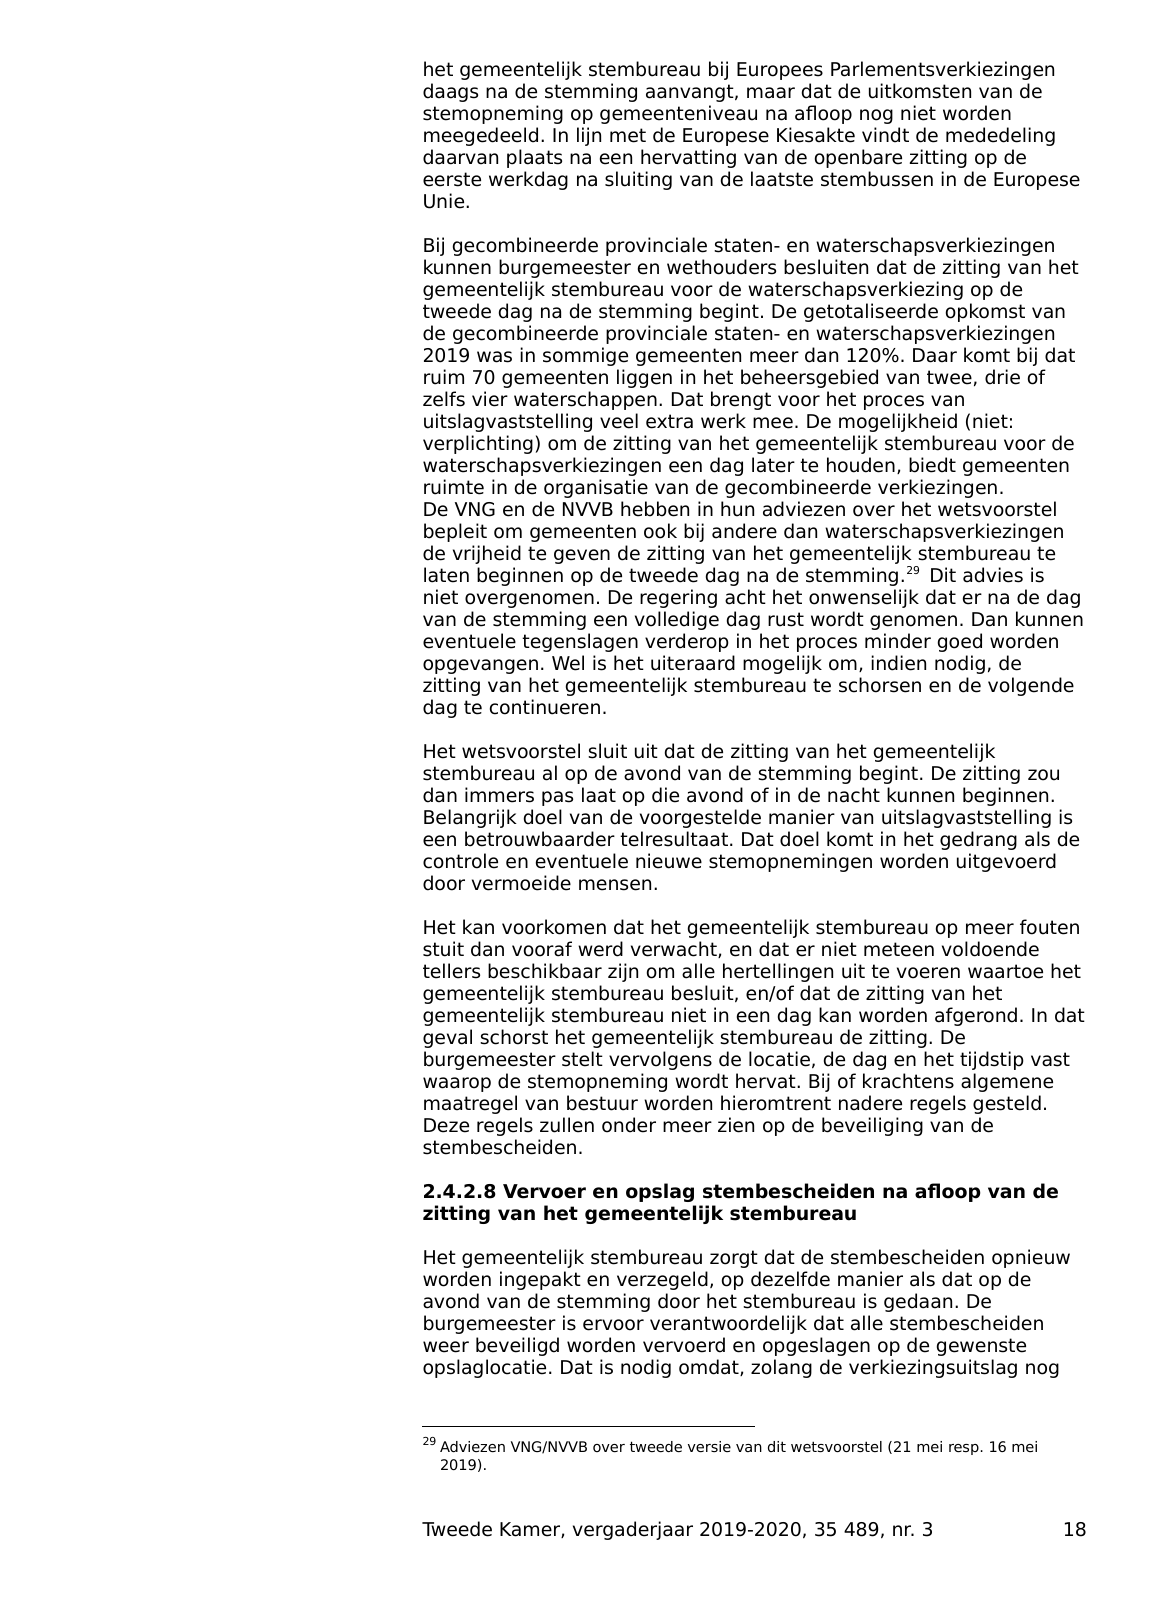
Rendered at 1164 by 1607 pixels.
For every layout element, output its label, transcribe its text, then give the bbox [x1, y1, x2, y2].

text Het gemeentelijk stembureau zorgt dat de stembescheiden opnieuw worden ingepakt en verzegeld, op dezelfde manier als dat op de avond van de stemming door het stembureau is gedaan. De burgemeester is ervoor verantwoordelijk dat alle stembescheiden weer beveiligd worden vervoerd en opgeslagen op de gewenste opslaglocatie. Dat is nodig omdat, zolang de verkiezingsuitslag nog [422, 1247, 1087, 1379]
text Adviezen VNG/NVVB over tweede versie van dit wetsvoorstel (21 mei resp. 16 mei 2019). [422, 1435, 1087, 1474]
text Het wetsvoorstel sluit uit dat de zitting van het gemeentelijk stembureau al op de avond van de stemming begint. De zitting zou dan immers pas laat op die avond of in de nacht kunnen beginnen. Belangrijk doel van de voorgestelde manier van uitslagvaststelling is een betrouwbaarder telresultaat. Dat doel komt in het gedrang als de controle en eventuele nieuwe stemopnemingen worden uitgevoerd door vermoeide mensen. [422, 741, 1087, 895]
text De VNG en de NVVB hebben in hun adviezen over het wetsvoorstel bepleit om gemeenten ook bij andere dan waterschapsverkiezingen de vrijheid te geven de zitting van het gemeentelijk stembureau te laten beginnen op de tweede dag na de stemming. Dit advies is niet overgenomen. De regering acht het onwenselijk dat er na de dag van de stemming een volledige dag rust wordt genomen. Dan kunnen eventuele tegenslagen verderop in het proces minder goed worden opgevangen. Wel is het uiteraard mogelijk om, indien nodig, de zitting van het gemeentelijk stembureau te schorsen en de volgende dag te continueren. [422, 499, 1087, 719]
text Het kan voorkomen dat het gemeentelijk stembureau op meer fouten stuit dan vooraf werd verwacht, en dat er niet meteen voldoende tellers beschikbaar zijn om alle hertellingen uit te voeren waartoe het gemeentelijk stembureau besluit, en/of dat de zitting van het gemeentelijk stembureau niet in een dag kan worden afgerond. In dat geval schorst het gemeentelijk stembureau de zitting. De burgemeester stelt vervolgens de locatie, de dag en het tijdstip vast waarop de stemopneming wordt hervat. Bij of krachtens algemene maatregel van bestuur worden hieromtrent nadere regels gesteld. Deze regels zullen onder meer zien op de beveiliging van de stembescheiden. [422, 917, 1087, 1159]
text Bij gecombineerde provinciale staten- en waterschapsverkiezingen kunnen burgemeester en wethouders besluiten dat de zitting van het gemeentelijk stembureau voor de waterschapsverkiezing op de tweede dag na de stemming begint. De getotaliseerde opkomst van de gecombineerde provinciale staten- en waterschapsverkiezingen 2019 was in sommige gemeenten meer dan 120%. Daar komt bij dat ruim 70 gemeenten liggen in het beheersgebied van twee, drie of zelfs vier waterschappen. Dat brengt voor het proces van uitslagvaststelling veel extra werk mee. De mogelijkheid (niet: verplichting) om de zitting van het gemeentelijk stembureau voor de waterschapsverkiezingen een dag later te houden, biedt gemeenten ruimte in de organisatie van de gecombineerde verkiezingen. [422, 235, 1087, 499]
subtitle 2.4.2.8 Vervoer en opslag stembescheiden na afloop van de zitting van het gemeentelijk stembureau [422, 1181, 1087, 1225]
text het gemeentelijk stembureau bij Europees Parlementsverkiezingen daags na de stemming aanvangt, maar dat de uitkomsten van de stemopneming op gemeenteniveau na afloop nog niet worden meegedeeld. In lijn met de Europese Kiesakte vindt de mededeling daarvan plaats na een hervatting van de openbare zitting op de eerste werkdag na sluiting van de laatste stembussen in de Europese Unie. [422, 59, 1087, 213]
